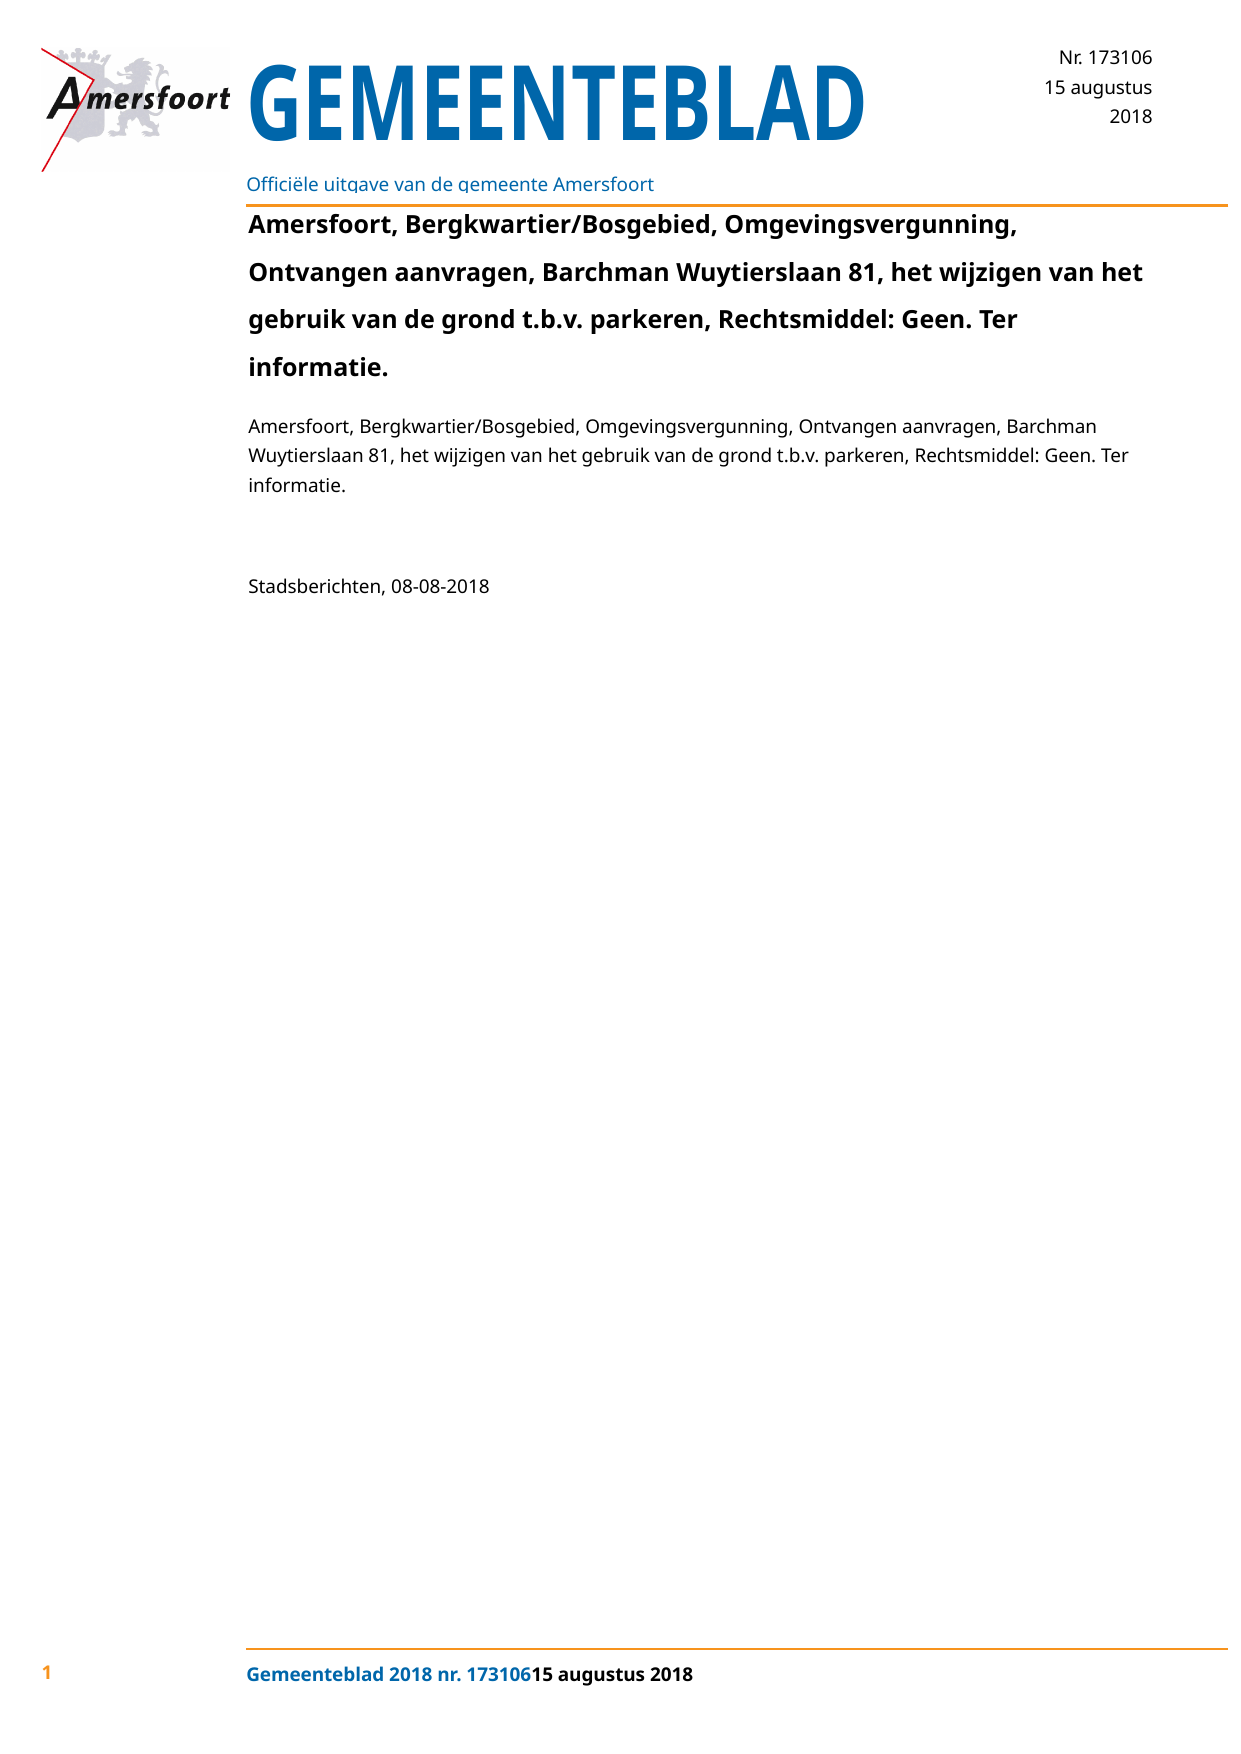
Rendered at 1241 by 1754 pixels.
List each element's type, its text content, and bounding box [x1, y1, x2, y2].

picture [41, 47, 231, 172]
text Amersfoort, Bergkwartier/Bosgebied, Omgevingsvergunning, Ontvangen aanvragen, Barchman Wuytierslaan 81, het wijzigen van het gebruik van de grond t.b.v. parkeren, Rechtsmiddel: Geen. Ter informatie. [248, 207, 1152, 384]
text Amersfoort, Bergkwartier/Bosgebied, Omgevingsvergunning, Ontvangen aanvragen, Barchman Wuytierslaan 81, het wijzigen van het gebruik van de grond t.b.v. parkeren, Rechtsmiddel: Geen. Ter informatie. [248, 413, 1152, 498]
text Stadsberichten, 08-08-2018 [248, 573, 1152, 599]
